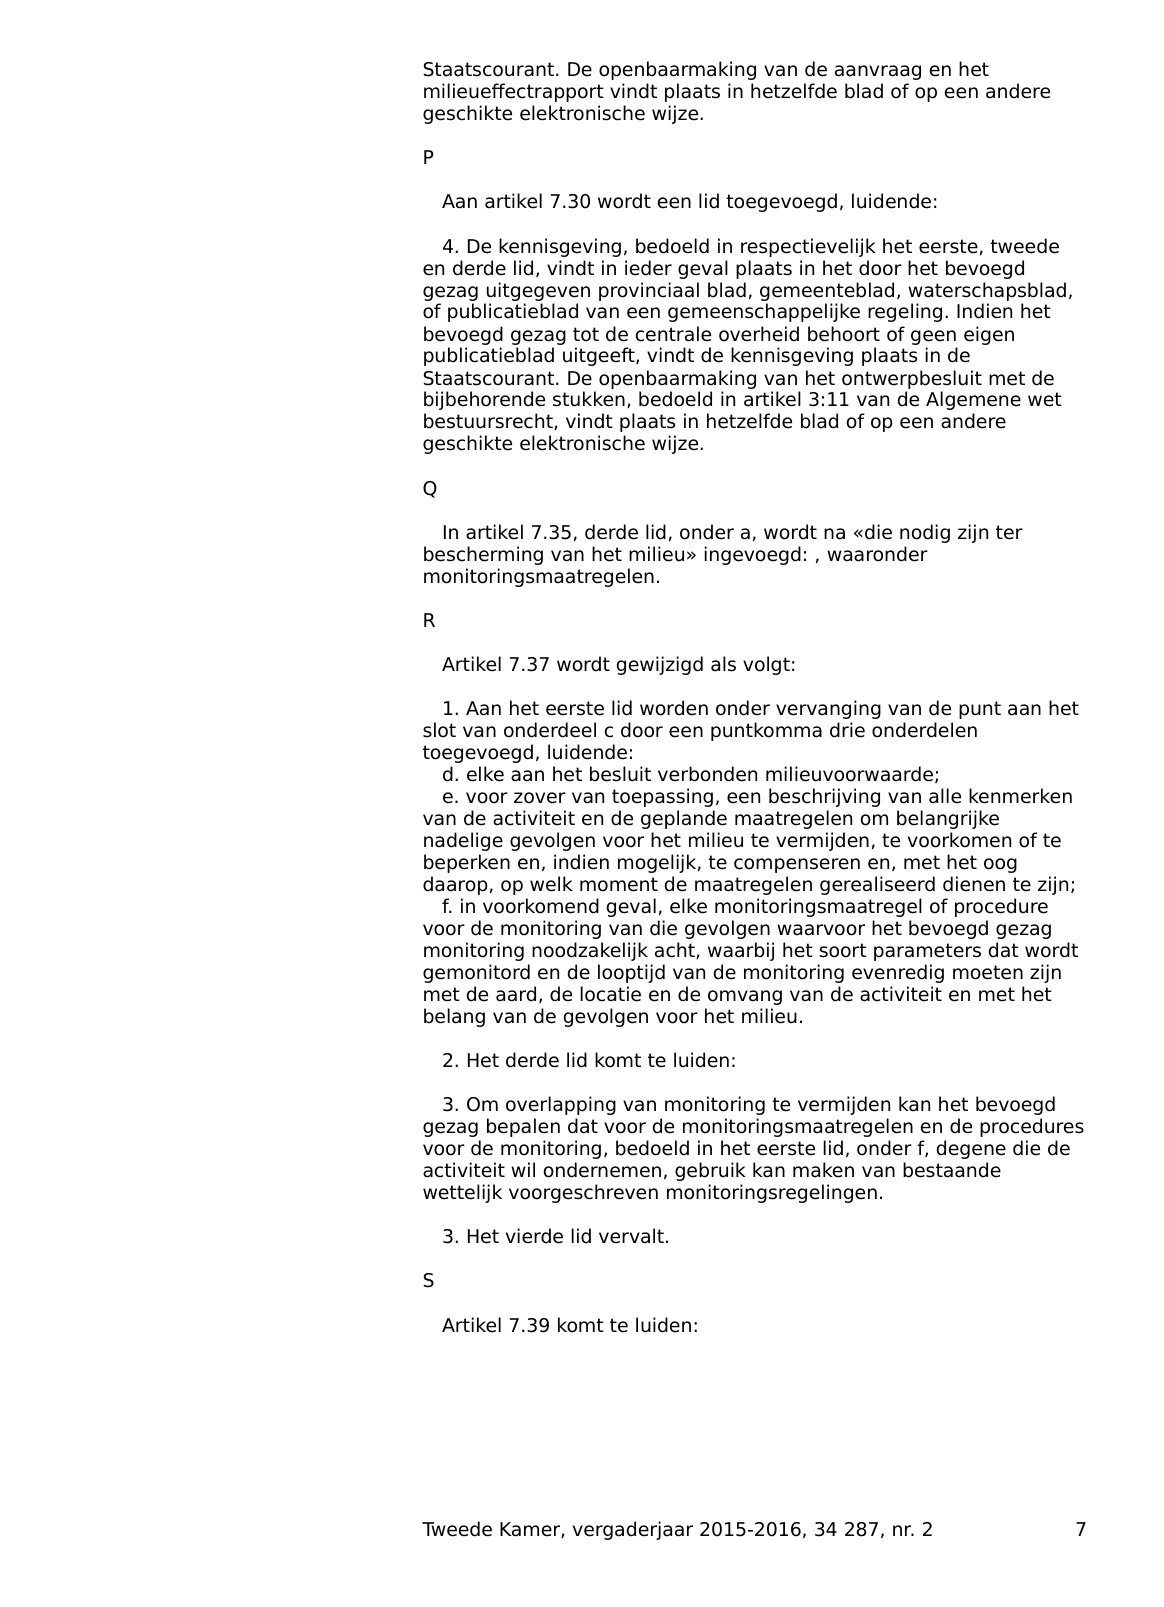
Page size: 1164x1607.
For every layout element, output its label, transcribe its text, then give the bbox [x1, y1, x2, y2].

text Staatscourant. De openbaarmaking van de aanvraag en het milieueffectrapport vindt plaats in hetzelfde blad of op een andere geschikte elektronische wijze. [422, 59, 1087, 125]
text R [422, 610, 1087, 632]
text In artikel 7.35, derde lid, onder a, wordt na «die nodig zijn ter bescherming van het milieu» ingevoegd: , waaronder monitoringsmaatregelen. [422, 522, 1087, 588]
text S [422, 1270, 1087, 1292]
text Q [422, 477, 1087, 499]
text 1. Aan het eerste lid worden onder vervanging van de punt aan het slot van onderdeel c door een puntkomma drie onderdelen toegevoegd, luidende: [422, 698, 1087, 764]
text 3. Om overlapping van monitoring te vermijden kan het bevoegd gezag bepalen dat voor de monitoringsmaatregelen en de procedures voor de monitoring, bedoeld in het eerste lid, onder f, degene die de activiteit wil ondernemen, gebruik kan maken van bestaande wettelijk voorgeschreven monitoringsregelingen. [422, 1094, 1087, 1204]
text Artikel 7.39 komt te luiden: [422, 1314, 1087, 1337]
text 4. De kennisgeving, bedoeld in respectievelijk het eerste, tweede en derde lid, vindt in ieder geval plaats in het door het bevoegd gezag uitgegeven provinciaal blad, gemeenteblad, waterschapsblad, of publicatieblad van een gemeenschappelijke regeling. Indien het bevoegd gezag tot de centrale overheid behoort of geen eigen publicatieblad uitgeeft, vindt de kennisgeving plaats in de Staatscourant. De openbaarmaking van het ontwerpbesluit met de bijbehorende stukken, bedoeld in artikel 3:11 van de Algemene wet bestuursrecht, vindt plaats in hetzelfde blad of op een andere geschikte elektronische wijze. [422, 236, 1087, 455]
text 2. Het derde lid komt te luiden: [422, 1050, 1087, 1072]
text P [422, 147, 1087, 169]
text Aan artikel 7.30 wordt een lid toegevoegd, luidende: [422, 191, 1087, 213]
text e. voor zover van toepassing, een beschrijving van alle kenmerken van de activiteit en de geplande maatregelen om belangrijke nadelige gevolgen voor het milieu te vermijden, te voorkomen of te beperken en, indien mogelijk, te compenseren en, met het oog daarop, op welk moment de maatregelen gerealiseerd dienen te zijn; [422, 786, 1087, 896]
text 3. Het vierde lid vervalt. [422, 1226, 1087, 1248]
text f. in voorkomend geval, elke monitoringsmaatregel of procedure voor de monitoring van die gevolgen waarvoor het bevoegd gezag monitoring noodzakelijk acht, waarbij het soort parameters dat wordt gemonitord en de looptijd van de monitoring evenredig moeten zijn met de aard, de locatie en de omvang van de activiteit en met het belang van de gevolgen voor het milieu. [422, 896, 1087, 1028]
text d. elke aan het besluit verbonden milieuvoorwaarde; [422, 764, 1087, 786]
text Artikel 7.37 wordt gewijzigd als volgt: [422, 654, 1087, 676]
